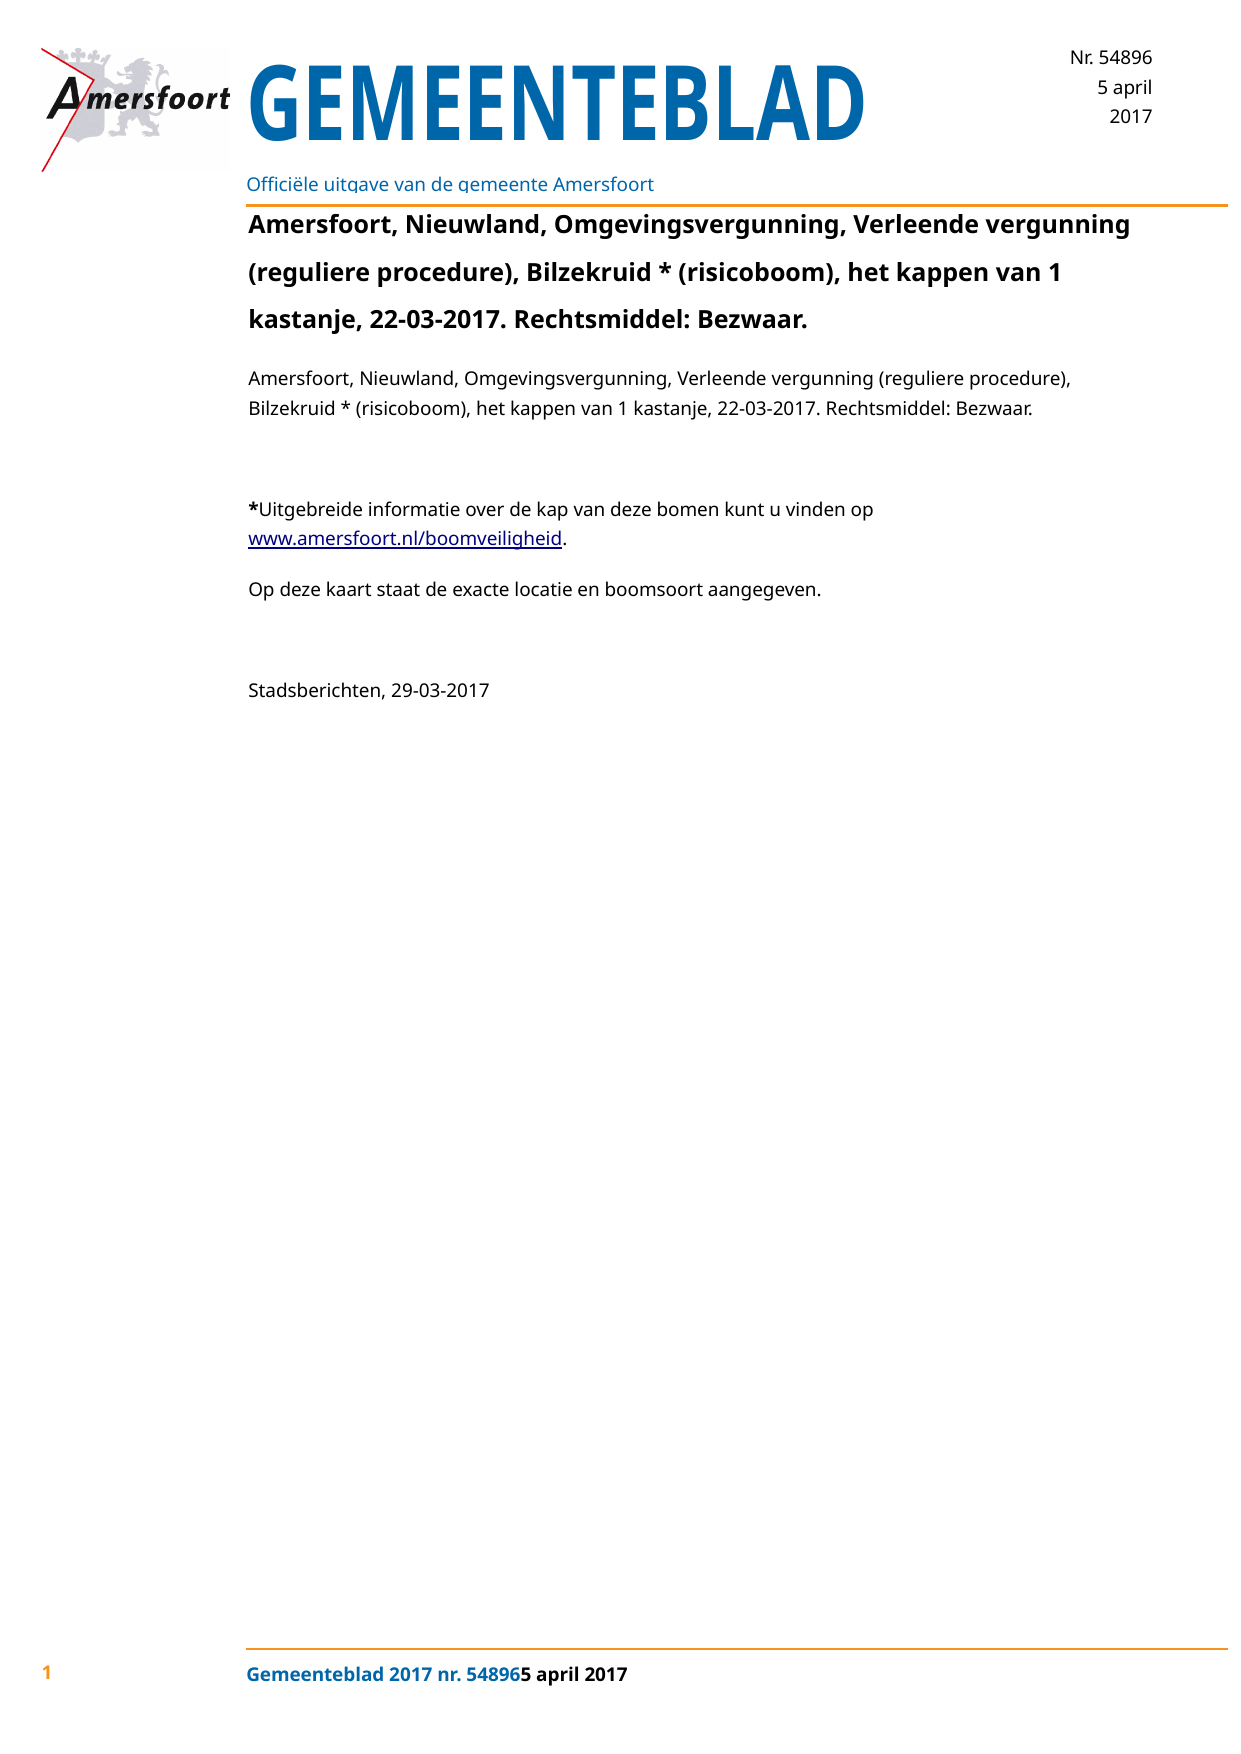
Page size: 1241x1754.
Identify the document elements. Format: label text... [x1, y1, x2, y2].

text Amersfoort, Nieuwland, Omgevingsvergunning, Verleende vergunning (reguliere procedure), Bilzekruid * (risicoboom), het kappen van 1 kastanje, 22-03-2017. Rechtsmiddel: Bezwaar. [248, 366, 1152, 421]
text Op deze kaart staat de exacte locatie en boomsoort aangegeven. [248, 576, 1152, 602]
picture [41, 47, 231, 172]
text Stadsberichten, 29-03-2017 [248, 677, 1152, 702]
text Amersfoort, Nieuwland, Omgevingsvergunning, Verleende vergunning (reguliere procedure), Bilzekruid * (risicoboom), het kappen van 1 kastanje, 22-03-2017. Rechtsmiddel: Bezwaar. [248, 207, 1152, 336]
text *Uitgebreide informatie over de kap van deze bomen kunt u vinden op www.amersfoort.nl/boomveiligheid. [248, 496, 1152, 551]
